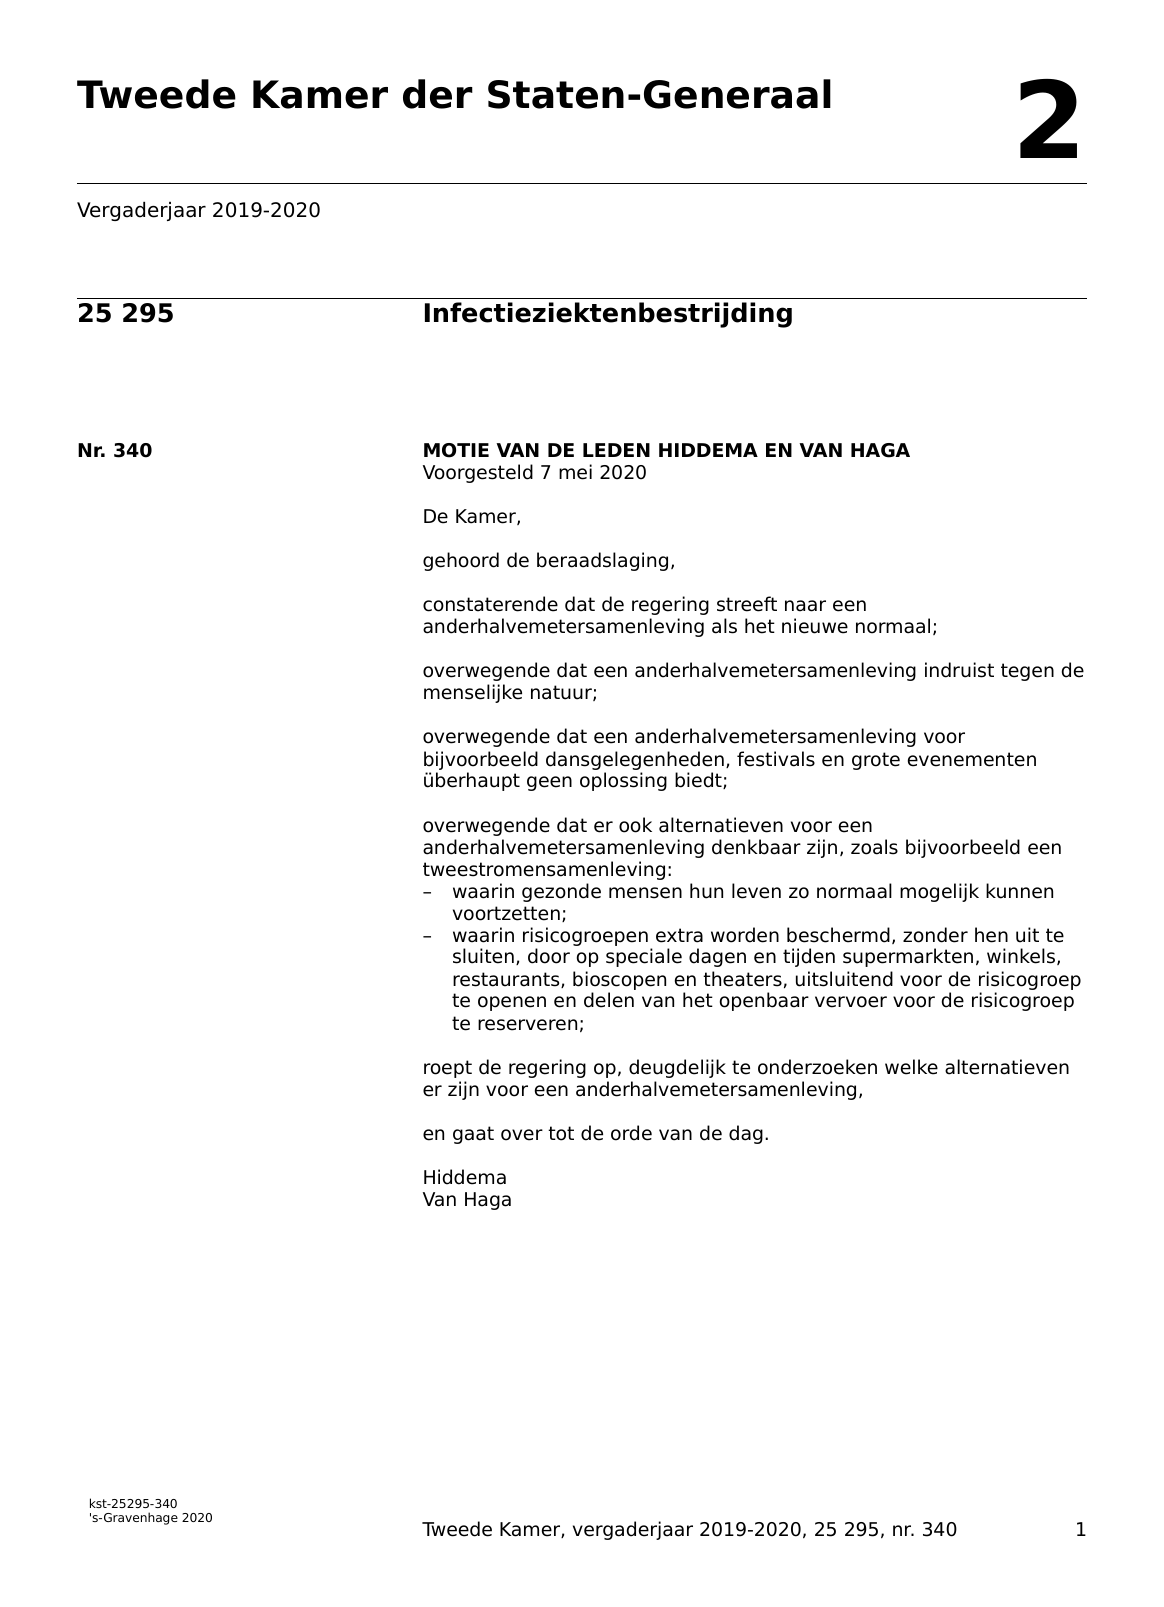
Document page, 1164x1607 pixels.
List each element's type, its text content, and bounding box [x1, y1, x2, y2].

text kst-25295-340 [88, 1497, 323, 1511]
text en gaat over tot de orde van de dag. [422, 1123, 1087, 1145]
text – waarin risicogroepen extra worden beschermd, zonder hen uit te sluiten, door op speciale dagen en tijden supermarkten, winkels, restaurants, bioscopen en theaters, uitsluitend voor de risicogroep te openen en delen van het openbaar vervoer voor de risicogroep te reserveren; [422, 924, 1087, 1034]
text – waarin gezonde mensen hun leven zo normaal mogelijk kunnen voortzetten; [422, 881, 1087, 924]
text Van Haga [422, 1189, 1087, 1211]
subtitle Nr. 340 MOTIE VAN DE LEDEN HIDDEMA EN VAN HAGA [77, 440, 1087, 462]
text Hiddema [422, 1167, 1087, 1189]
table_header Tweede Kamer der Staten-Generaal [77, 59, 886, 183]
table_cell Vergaderjaar 2019-2020 [77, 184, 1087, 298]
text De Kamer, [422, 506, 1087, 528]
text overwegende dat een anderhalvemetersamenleving indruist tegen de menselijke natuur; [422, 660, 1087, 704]
text gehoord de beraadslaging, [422, 550, 1087, 572]
text Voorgesteld 7 mei 2020 [422, 462, 1087, 484]
text roept de regering op, deugdelijk te onderzoeken welke alternatieven er zijn voor een anderhalvemetersamenleving, [422, 1057, 1087, 1101]
text constaterende dat de regering streeft naar een anderhalvemetersamenleving als het nieuwe normaal; [422, 594, 1087, 638]
text overwegende dat er ook alternatieven voor een anderhalvemetersamenleving denkbaar zijn, zoals bijvoorbeeld een tweestromensamenleving: [422, 814, 1087, 881]
subtitle 25 295 Infectieziektenbestrijding [77, 299, 1087, 329]
text 's-Gravenhage 2020 [88, 1511, 323, 1525]
text overwegende dat een anderhalvemetersamenleving voor bijvoorbeeld dansgelegenheden, festivals en grote evenementen überhaupt geen oplossing biedt; [422, 726, 1087, 792]
table_header 2 [886, 59, 1087, 183]
